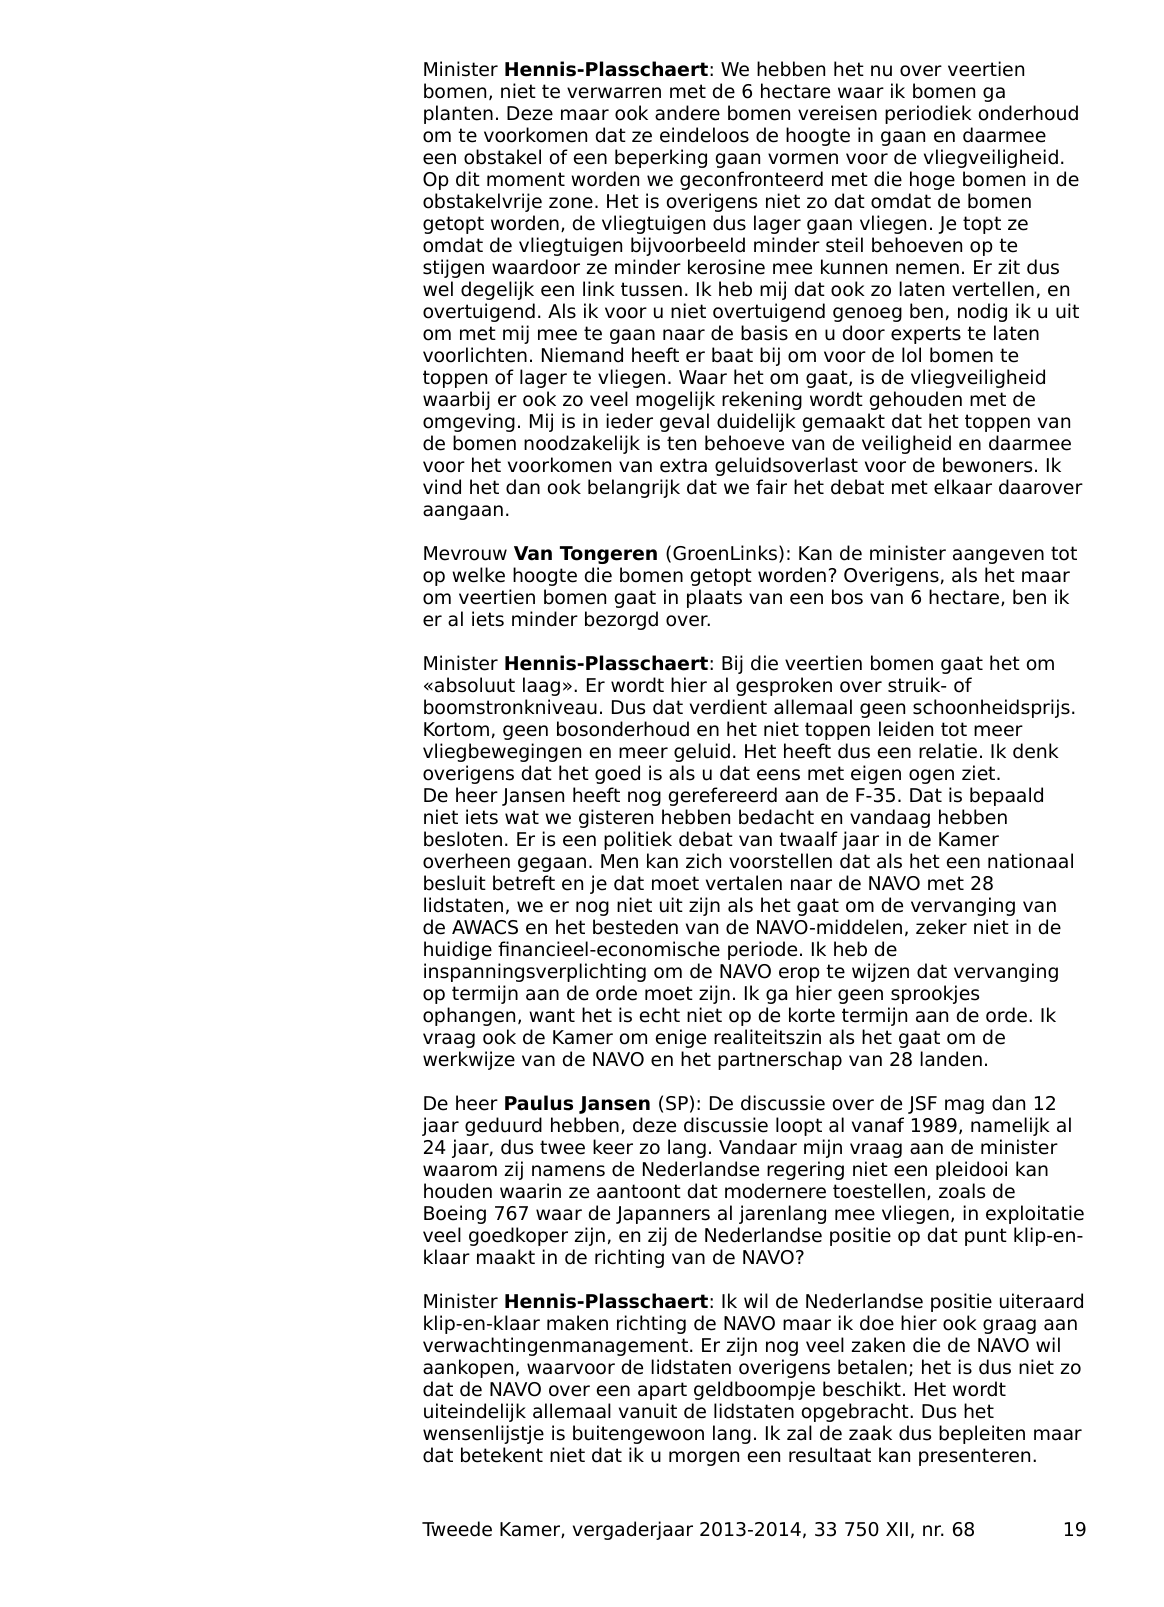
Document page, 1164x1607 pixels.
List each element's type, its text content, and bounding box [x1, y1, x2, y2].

text De heer Paulus Jansen (SP): De discussie over de JSF mag dan 12 jaar geduurd hebben, deze discussie loopt al vanaf 1989, namelijk al 24 jaar, dus twee keer zo lang. Vandaar mijn vraag aan de minister waarom zij namens de Nederlandse regering niet een pleidooi kan houden waarin ze aantoont dat modernere toestellen, zoals de Boeing 767 waar de Japanners al jarenlang mee vliegen, in exploitatie veel goedkoper zijn, en zij de Nederlandse positie op dat punt klip-en-klaar maakt in de richting van de NAVO? [422, 1093, 1087, 1268]
text Minister Hennis-Plasschaert: Bij die veertien bomen gaat het om «absoluut laag». Er wordt hier al gesproken over struik- of boomstronkniveau. Dus dat verdient allemaal geen schoonheidsprijs. Kortom, geen bosonderhoud en het niet toppen leiden tot meer vliegbewegingen en meer geluid. Het heeft dus een relatie. Ik denk overigens dat het goed is als u dat eens met eigen ogen ziet. [422, 653, 1087, 785]
text Mevrouw Van Tongeren (GroenLinks): Kan de minister aangeven tot op welke hoogte die bomen getopt worden? Overigens, als het maar om veertien bomen gaat in plaats van een bos van 6 hectare, ben ik er al iets minder bezorgd over. [422, 543, 1087, 631]
text Minister Hennis-Plasschaert: We hebben het nu over veertien bomen, niet te verwarren met de 6 hectare waar ik bomen ga planten. Deze maar ook andere bomen vereisen periodiek onderhoud om te voorkomen dat ze eindeloos de hoogte in gaan en daarmee een obstakel of een beperking gaan vormen voor de vliegveiligheid. Op dit moment worden we geconfronteerd met die hoge bomen in de obstakelvrije zone. Het is overigens niet zo dat omdat de bomen getopt worden, de vliegtuigen dus lager gaan vliegen. Je topt ze omdat de vliegtuigen bijvoorbeeld minder steil behoeven op te stijgen waardoor ze minder kerosine mee kunnen nemen. Er zit dus wel degelijk een link tussen. Ik heb mij dat ook zo laten vertellen, en overtuigend. Als ik voor u niet overtuigend genoeg ben, nodig ik u uit om met mij mee te gaan naar de basis en u door experts te laten voorlichten. Niemand heeft er baat bij om voor de lol bomen te toppen of lager te vliegen. Waar het om gaat, is de vliegveiligheid waarbij er ook zo veel mogelijk rekening wordt gehouden met de omgeving. Mij is in ieder geval duidelijk gemaakt dat het toppen van de bomen noodzakelijk is ten behoeve van de veiligheid en daarmee voor het voorkomen van extra geluidsoverlast voor de bewoners. Ik vind het dan ook belangrijk dat we fair het debat met elkaar daarover aangaan. [422, 59, 1087, 521]
text Minister Hennis-Plasschaert: Ik wil de Nederlandse positie uiteraard klip-en-klaar maken richting de NAVO maar ik doe hier ook graag aan verwachtingenmanagement. Er zijn nog veel zaken die de NAVO wil aankopen, waarvoor de lidstaten overigens betalen; het is dus niet zo dat de NAVO over een apart geldboompje beschikt. Het wordt uiteindelijk allemaal vanuit de lidstaten opgebracht. Dus het wensenlijstje is buitengewoon lang. Ik zal de zaak dus bepleiten maar dat betekent niet dat ik u morgen een resultaat kan presenteren. [422, 1291, 1087, 1467]
text De heer Jansen heeft nog gerefereerd aan de F-35. Dat is bepaald niet iets wat we gisteren hebben bedacht en vandaag hebben besloten. Er is een politiek debat van twaalf jaar in de Kamer overheen gegaan. Men kan zich voorstellen dat als het een nationaal besluit betreft en je dat moet vertalen naar de NAVO met 28 lidstaten, we er nog niet uit zijn als het gaat om de vervanging van de AWACS en het besteden van de NAVO-middelen, zeker niet in de huidige financieel-economische periode. Ik heb de inspanningsverplichting om de NAVO erop te wijzen dat vervanging op termijn aan de orde moet zijn. Ik ga hier geen sprookjes ophangen, want het is echt niet op de korte termijn aan de orde. Ik vraag ook de Kamer om enige realiteitszin als het gaat om de werkwijze van de NAVO en het partnerschap van 28 landen. [422, 785, 1087, 1071]
